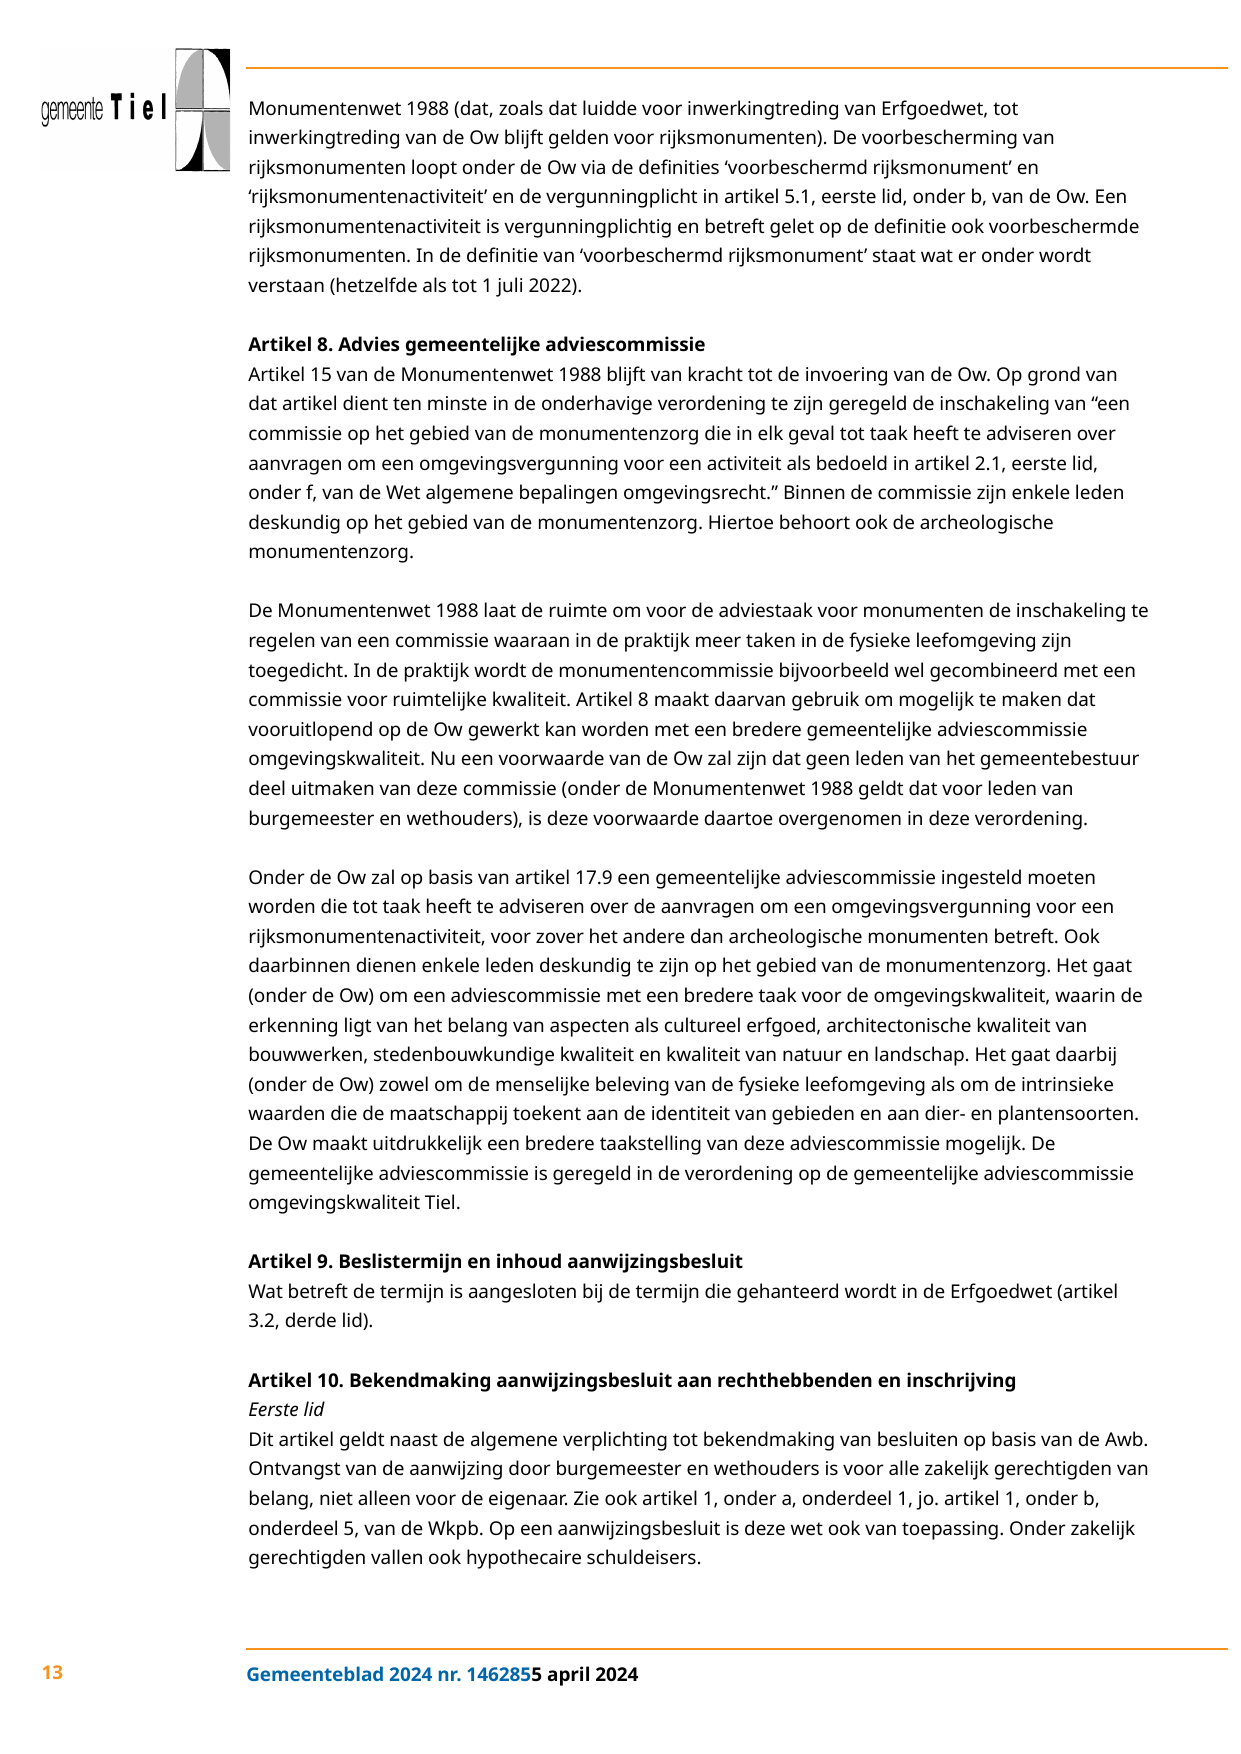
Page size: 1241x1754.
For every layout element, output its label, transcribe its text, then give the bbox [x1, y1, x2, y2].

text Artikel 9. Beslistermijn en inhoud aanwijzingsbesluit [248, 1248, 1152, 1274]
picture [41, 47, 231, 172]
text Eerste lid [248, 1396, 1152, 1422]
text Wat betreft de termijn is aangesloten bij de termijn die gehanteerd wordt in de Erfgoedwet (artikel 3.2, derde lid). [248, 1278, 1152, 1333]
text Artikel 15 van de Monumentenwet 1988 blijft van kracht tot de invoering van de Ow. Op grond van dat artikel dient ten minste in de onderhavige verordening te zijn geregeld de inschakeling van “een commissie op het gebied van de monumentenzorg die in elk geval tot taak heeft te adviseren over aanvragen om een omgevingsvergunning voor een activiteit als bedoeld in artikel 2.1, eerste lid, onder f, van de Wet algemene bepalingen omgevingsrecht.” Binnen de commissie zijn enkele leden deskundig op het gebied van de monumentenzorg. Hiertoe behoort ook de archeologische monumentenzorg. [248, 361, 1152, 564]
text Artikel 10. Bekendmaking aanwijzingsbesluit aan rechthebbenden en inschrijving [248, 1367, 1152, 1393]
text Dit artikel geldt naast de algemene verplichting tot bekendmaking van besluiten op basis van de Awb. Ontvangst van de aanwijzing door burgemeester en wethouders is voor alle zakelijk gerechtigden van belang, niet alleen voor de eigenaar. Zie ook artikel 1, onder a, onderdeel 1, jo. artikel 1, onder b, onderdeel 5, van de Wkpb. Op een aanwijzingsbesluit is deze wet ook van toepassing. Onder zakelijk gerechtigden vallen ook hypothecaire schuldeisers. [248, 1426, 1152, 1570]
text Artikel 8. Advies gemeentelijke adviescommissie [248, 331, 1152, 357]
text De Monumentenwet 1988 laat de ruimte om voor de adviestaak voor monumenten de inschakeling te regelen van een commissie waaraan in de praktijk meer taken in de fysieke leefomgeving zijn toegedicht. In de praktijk wordt de monumentencommissie bijvoorbeeld wel gecombineerd met een commissie voor ruimtelijke kwaliteit. Artikel 8 maakt daarvan gebruik om mogelijk te maken dat vooruitlopend op de Ow gewerkt kan worden met een bredere gemeentelijke adviescommissie omgevingskwaliteit. Nu een voorwaarde van de Ow zal zijn dat geen leden van het gemeentebestuur deel uitmaken van deze commissie (onder de Monumentenwet 1988 geldt dat voor leden van burgemeester en wethouders), is deze voorwaarde daartoe overgenomen in deze verordening. [248, 598, 1152, 831]
text Onder de Ow zal op basis van artikel 17.9 een gemeentelijke adviescommissie ingesteld moeten worden die tot taak heeft te adviseren over de aanvragen om een omgevingsvergunning voor een rijksmonumentenactiviteit, voor zover het andere dan archeologische monumenten betreft. Ook daarbinnen dienen enkele leden deskundig te zijn op het gebied van de monumentenzorg. Het gaat (onder de Ow) om een adviescommissie met een bredere taak voor de omgevingskwaliteit, waarin de erkenning ligt van het belang van aspecten als cultureel erfgoed, architectonische kwaliteit van bouwwerken, stedenbouwkundige kwaliteit en kwaliteit van natuur en landschap. Het gaat daarbij (onder de Ow) zowel om de menselijke beleving van de fysieke leefomgeving als om de intrinsieke waarden die de maatschappij toekent aan de identiteit van gebieden en aan dier- en plantensoorten. De Ow maakt uitdrukkelijk een bredere taakstelling van deze adviescommissie mogelijk. De gemeentelijke adviescommissie is geregeld in de verordening op de gemeentelijke adviescommissie omgevingskwaliteit Tiel. [248, 864, 1152, 1215]
text Monumentenwet 1988 (dat, zoals dat luidde voor inwerkingtreding van Erfgoedwet, tot inwerkingtreding van de Ow blijft gelden voor rijksmonumenten). De voorbescherming van rijksmonumenten loopt onder de Ow via de definities ‘voorbeschermd rijksmonument’ en ‘rijksmonumentenactiviteit’ en de vergunningplicht in artikel 5.1, eerste lid, onder b, van de Ow. Een rijksmonumentenactiviteit is vergunningplichtig en betreft gelet op de definitie ook voorbeschermde rijksmonumenten. In de definitie van ‘voorbeschermd rijksmonument’ staat wat er onder wordt verstaan (hetzelfde als tot 1 juli 2022). [248, 95, 1152, 298]
